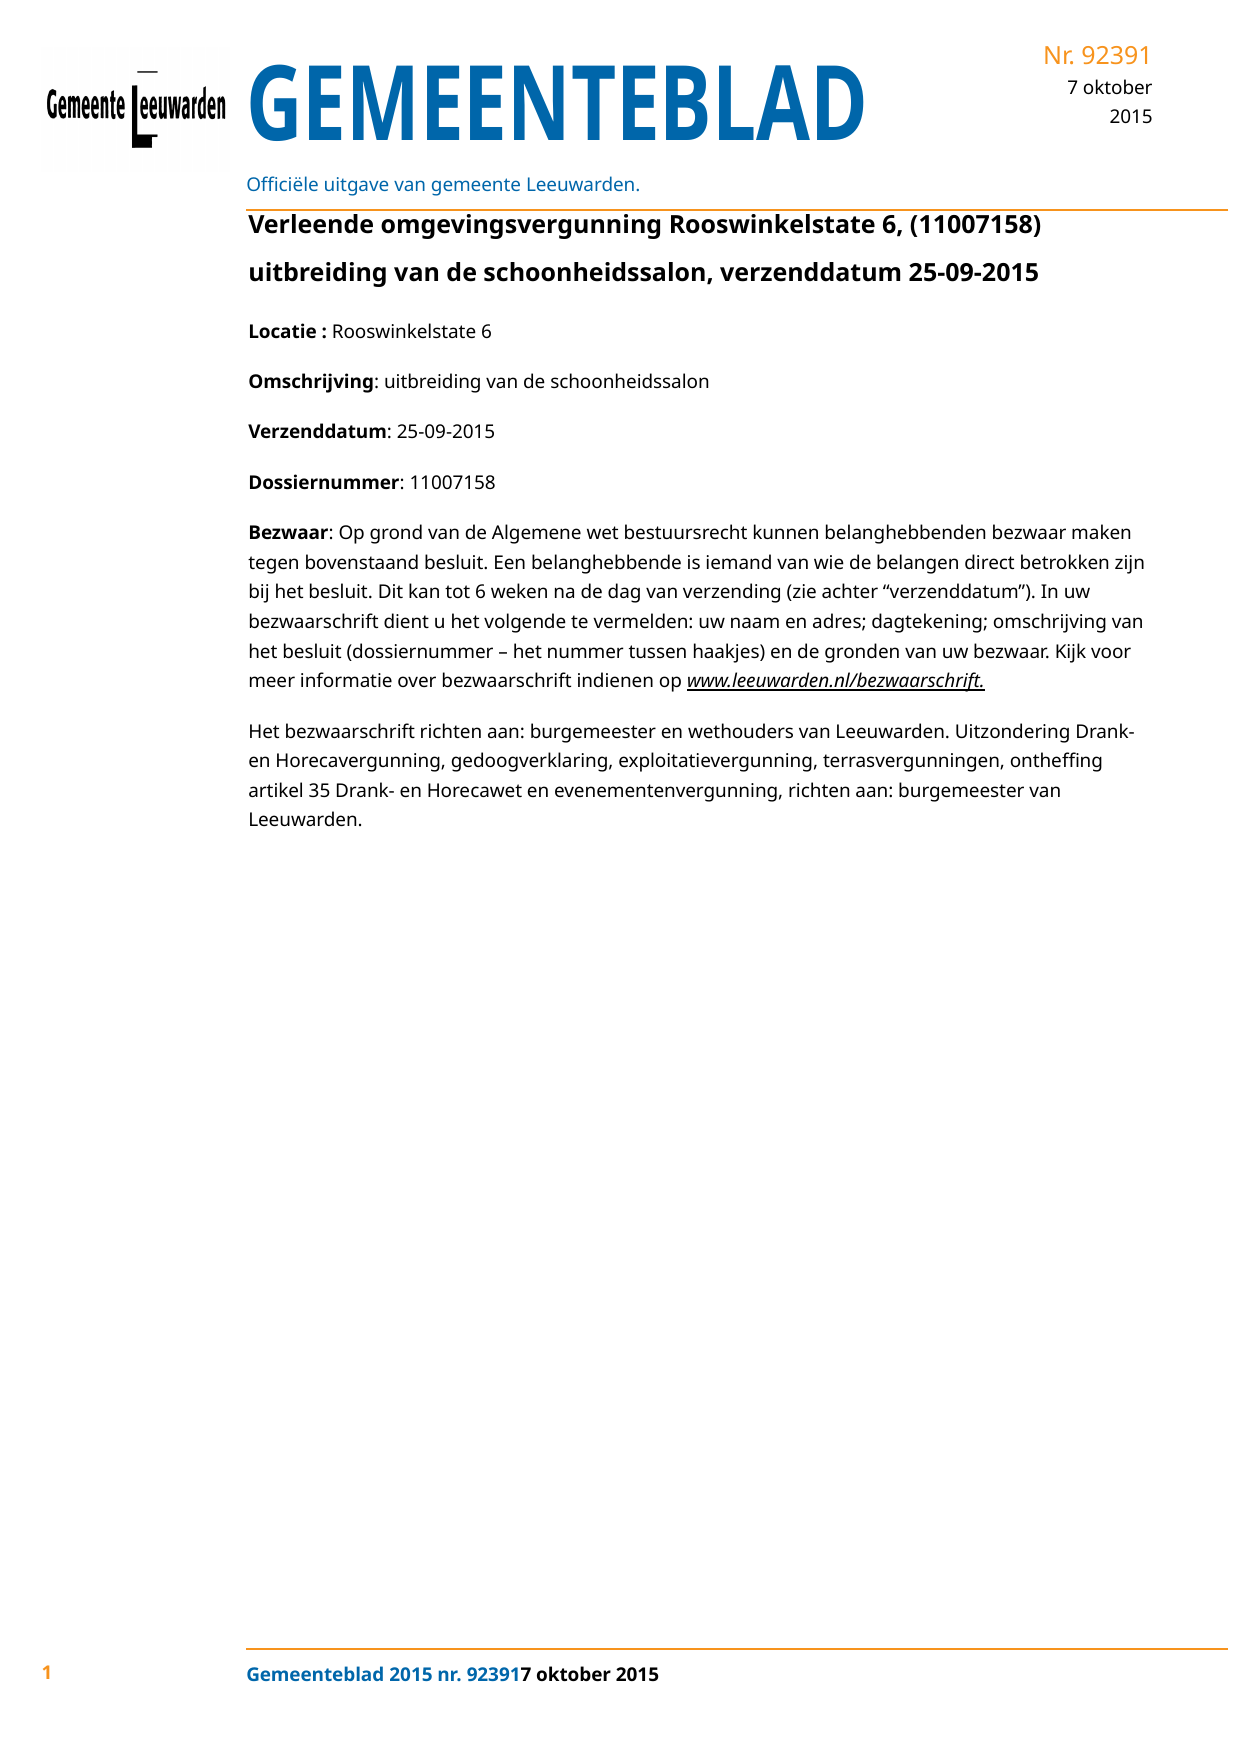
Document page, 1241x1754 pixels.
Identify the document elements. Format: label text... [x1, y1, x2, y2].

text Bezwaar: Op grond van de Algemene wet bestuursrecht kunnen belanghebbenden bezwaar maken tegen bovenstaand besluit. Een belanghebbende is iemand van wie de belangen direct betrokken zijn bij het besluit. Dit kan tot 6 weken na de dag van verzending (zie achter “verzenddatum”). In uw bezwaarschrift dient u het volgende te vermelden: uw naam en adres; dagtekening; omschrijving van het besluit (dossiernummer – het nummer tussen haakjes) en de gronden van uw bezwaar. Kijk voor meer informatie over bezwaarschrift indienen op www.leeuwarden.nl/bezwaarschrift. [248, 519, 1152, 693]
text Verleende omgevingsvergunning Rooswinkelstate 6, (11007158) uitbreiding van de schoonheidssalon, verzenddatum 25-09-2015 [248, 211, 1152, 288]
text Locatie : Rooswinkelstate 6 [248, 318, 1152, 344]
picture [41, 47, 231, 172]
text Omschrijving: uitbreiding van de schoonheidssalon [248, 368, 1152, 394]
text Het bezwaarschrift richten aan: burgemeester en wethouders van Leeuwarden. Uitzondering Drank- en Horecavergunning, gedoogverklaring, exploitatievergunning, terrasvergunningen, ontheffing artikel 35 Drank- en Horecawet en evenementenvergunning, richten aan: burgemeester van Leeuwarden. [248, 718, 1152, 832]
text Verzenddatum: 25-09-2015 [248, 419, 1152, 444]
text Dossiernummer: 11007158 [248, 469, 1152, 495]
